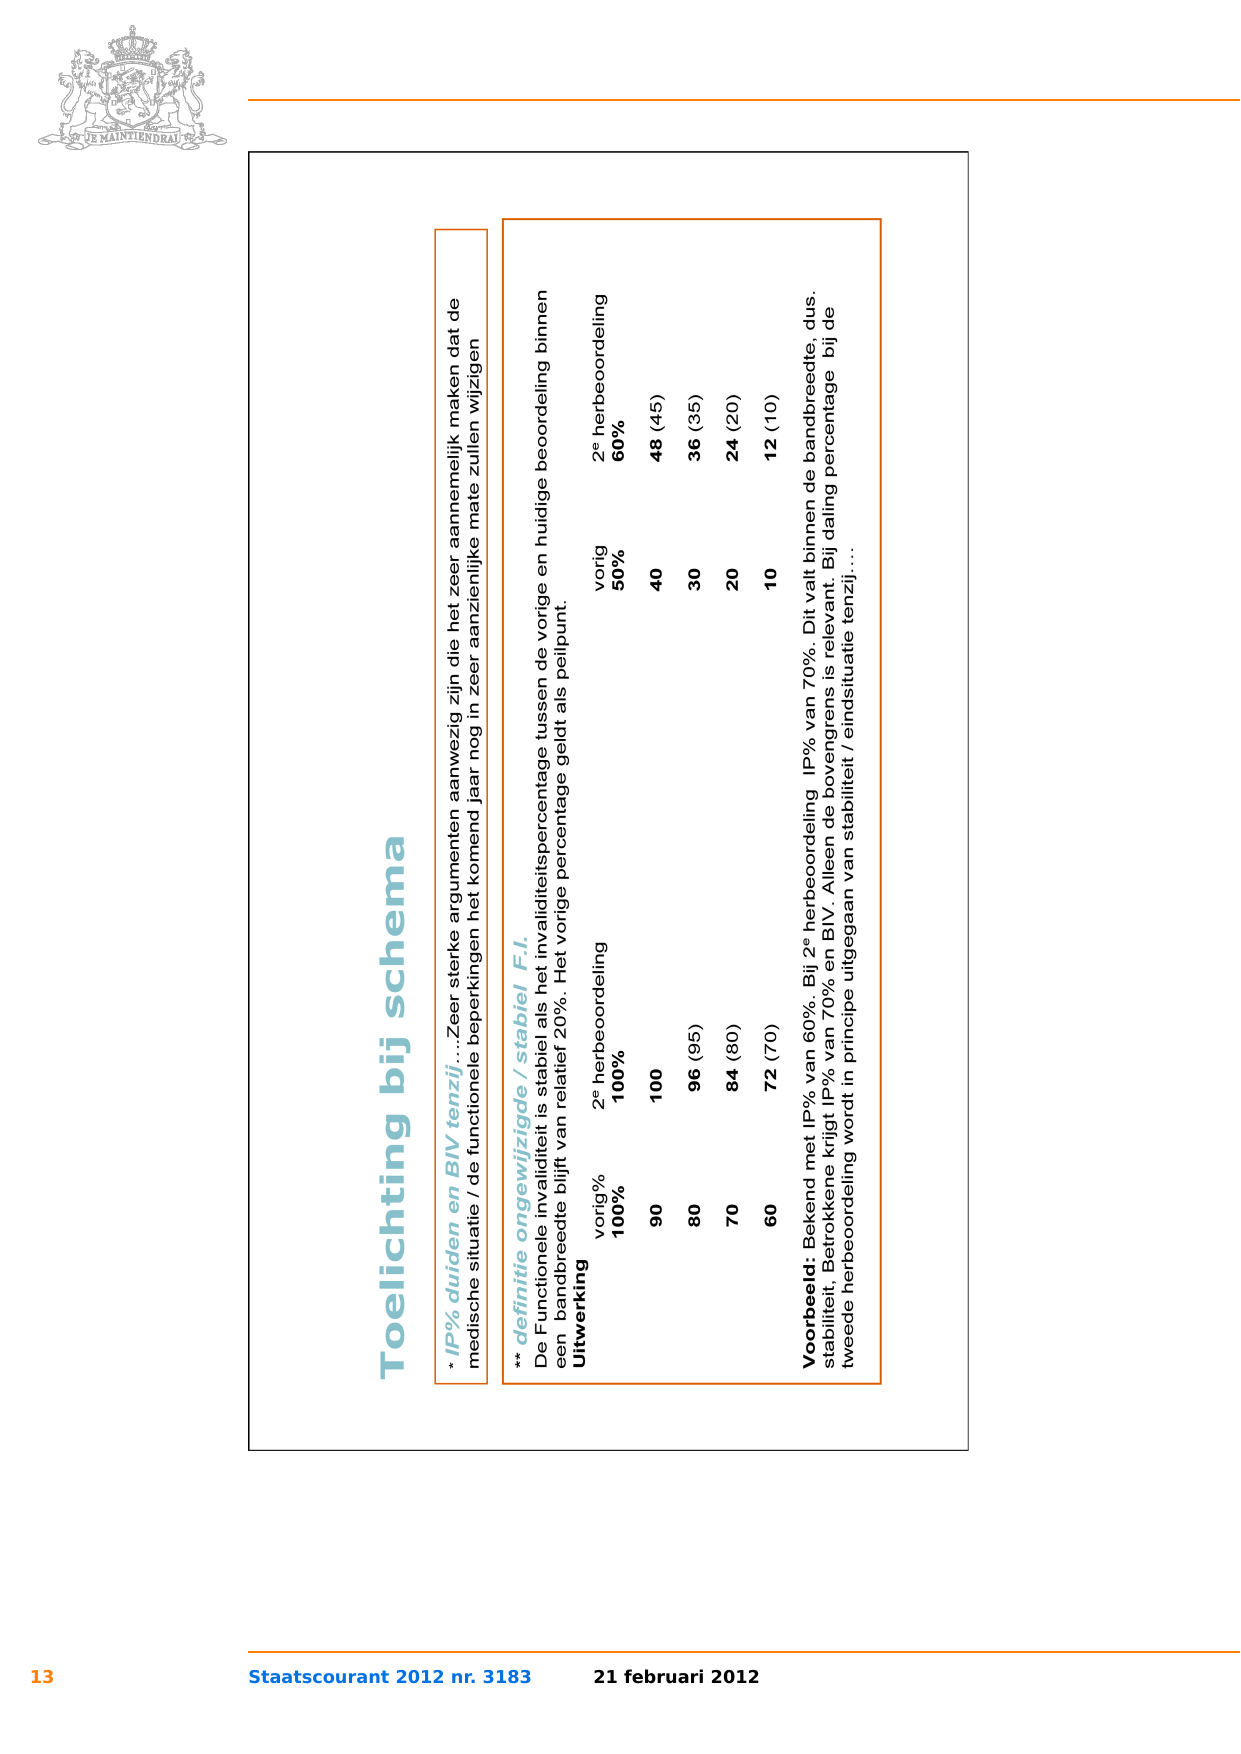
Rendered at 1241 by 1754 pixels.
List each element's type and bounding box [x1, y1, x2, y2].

picture [248, 151, 969, 1451]
picture [38, 25, 227, 150]
